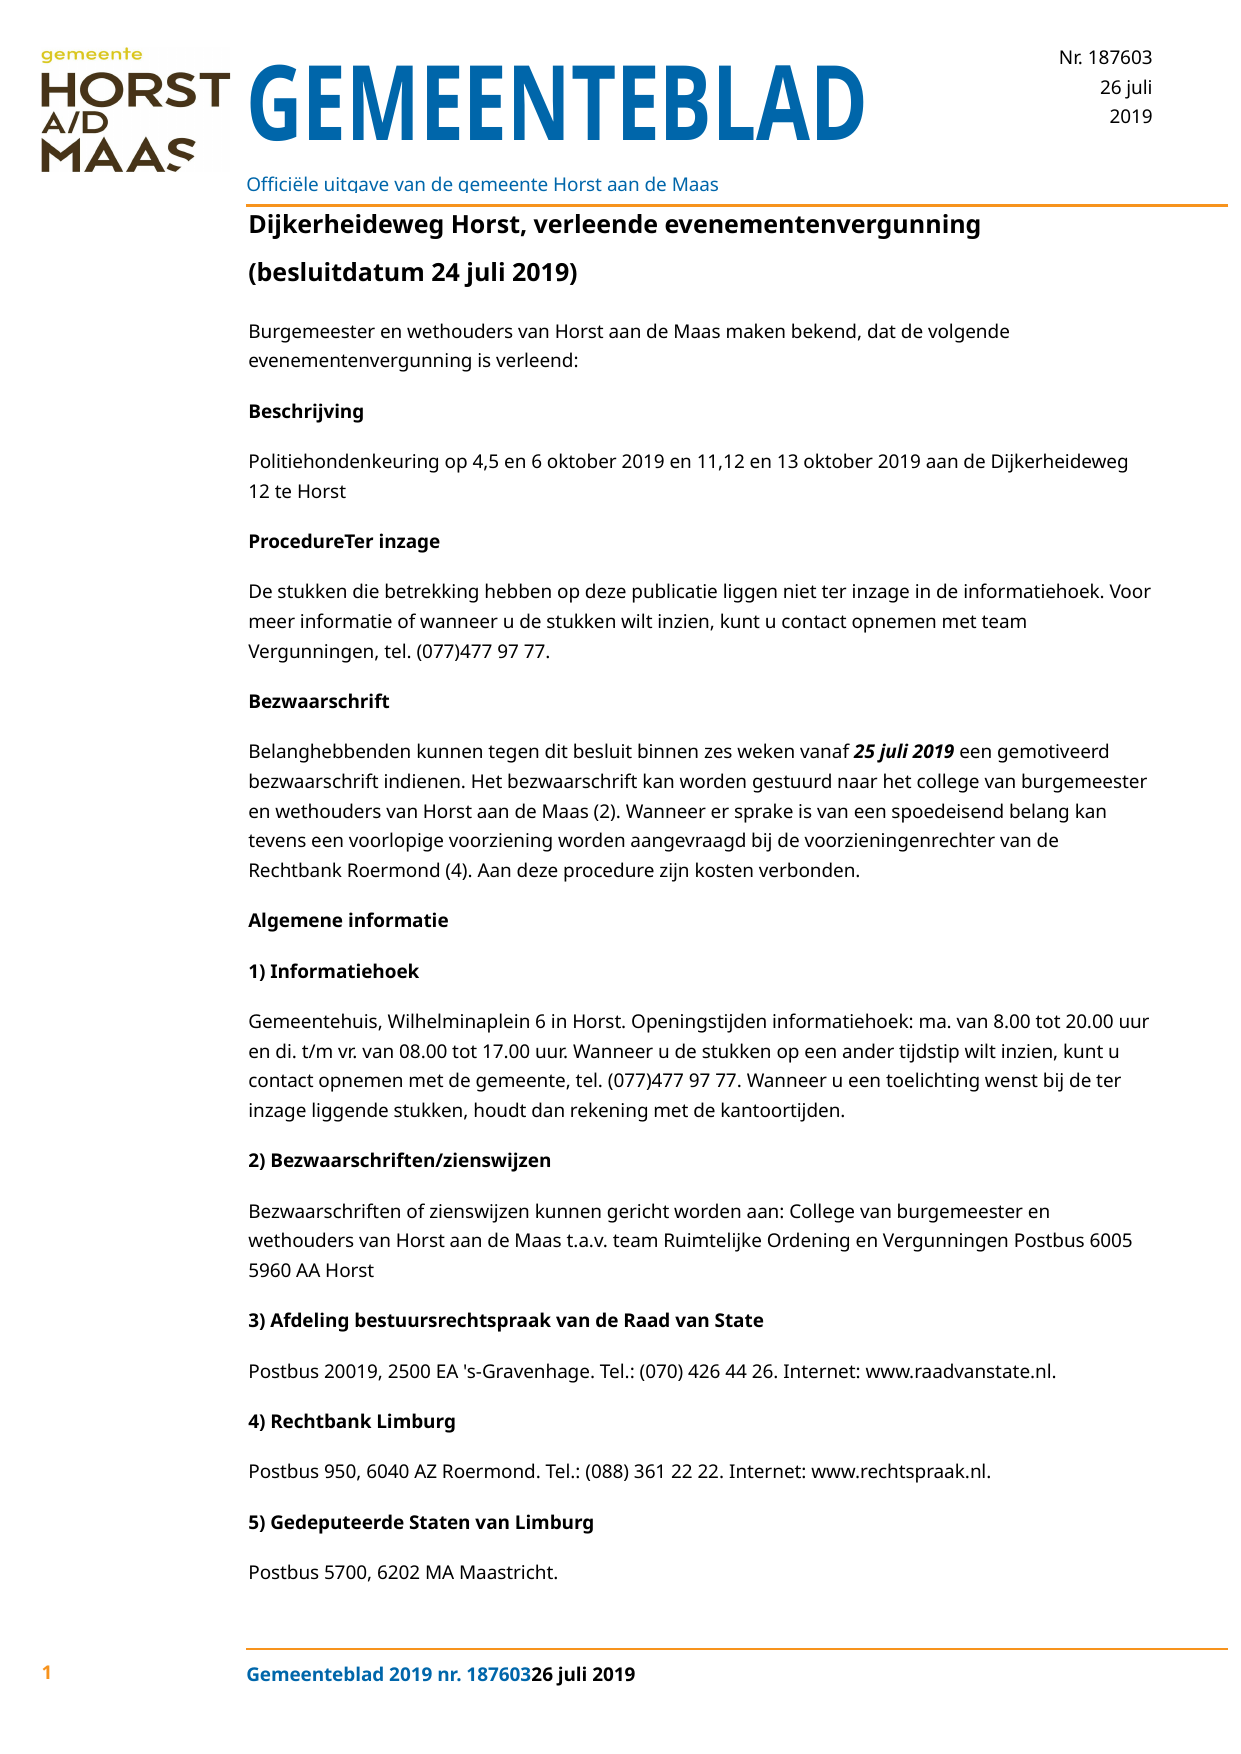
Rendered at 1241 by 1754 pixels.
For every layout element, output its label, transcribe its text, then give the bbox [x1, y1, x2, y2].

text Postbus 950, 6040 AZ Roermond. Tel.: (088) 361 22 22. Internet: www.rechtspraak.nl. [248, 1459, 1152, 1484]
text 3) Afdeling bestuursrechtspraak van de Raad van State [248, 1307, 1152, 1333]
text Bezwaarschriften of zienswijzen kunnen gericht worden aan: College van burgemeester en wethouders van Horst aan de Maas t.a.v. team Ruimtelijke Ordening en Vergunningen Postbus 6005 5960 AA Horst [248, 1198, 1152, 1283]
text 1) Informatiehoek [248, 958, 1152, 984]
text Beschrijving [248, 398, 1152, 424]
text Burgemeester en wethouders van Horst aan de Maas maken bekend, dat de volgende evenementenvergunning is verleend: [248, 318, 1152, 373]
text De stukken die betrekking hebben op deze publicatie liggen niet ter inzage in de informatiehoek. Voor meer informatie of wanneer u de stukken wilt inzien, kunt u contact opnemen met team Vergunningen, tel. (077)477 97 77. [248, 579, 1152, 664]
text Algemene informatie [248, 907, 1152, 933]
text 4) Rechtbank Limburg [248, 1408, 1152, 1434]
text Politiehondenkeuring op 4,5 en 6 oktober 2019 en 11,12 en 13 oktober 2019 aan de Dijkerheideweg 12 te Horst [248, 448, 1152, 504]
text 2) Bezwaarschriften/zienswijzen [248, 1147, 1152, 1173]
text Dijkerheideweg Horst, verleende evenementenvergunning (besluitdatum 24 juli 2019) [248, 207, 1152, 288]
text ProcedureTer inzage [248, 528, 1152, 554]
picture [41, 47, 231, 172]
text Belanghebbenden kunnen tegen dit besluit binnen zes weken vanaf 25 juli 2019 een gemotiveerd bezwaarschrift indienen. Het bezwaarschrift kan worden gestuurd naar het college van burgemeester en wethouders van Horst aan de Maas (2). Wanneer er sprake is van een spoedeisend belang kan tevens een voorlopige voorziening worden aangevraagd bij de voorzieningenrechter van de Rechtbank Roermond (4). Aan deze procedure zijn kosten verbonden. [248, 739, 1152, 883]
text 5) Gedeputeerde Staten van Limburg [248, 1509, 1152, 1535]
text Postbus 20019, 2500 EA 's-Gravenhage. Tel.: (070) 426 44 26. Internet: www.raadvanstate.nl. [248, 1358, 1152, 1384]
text Postbus 5700, 6202 MA Maastricht. [248, 1559, 1152, 1585]
text Bezwaarschrift [248, 688, 1152, 714]
text Gemeentehuis, Wilhelminaplein 6 in Horst. Openingstijden informatiehoek: ma. van 8.00 tot 20.00 uur en di. t/m vr. van 08.00 tot 17.00 uur. Wanneer u de stukken op een ander tijdstip wilt inzien, kunt u contact opnemen met de gemeente, tel. (077)477 97 77. Wanneer u een toelichting wenst bij de ter inzage liggende stukken, houdt dan rekening met de kantoortijden. [248, 1008, 1152, 1123]
